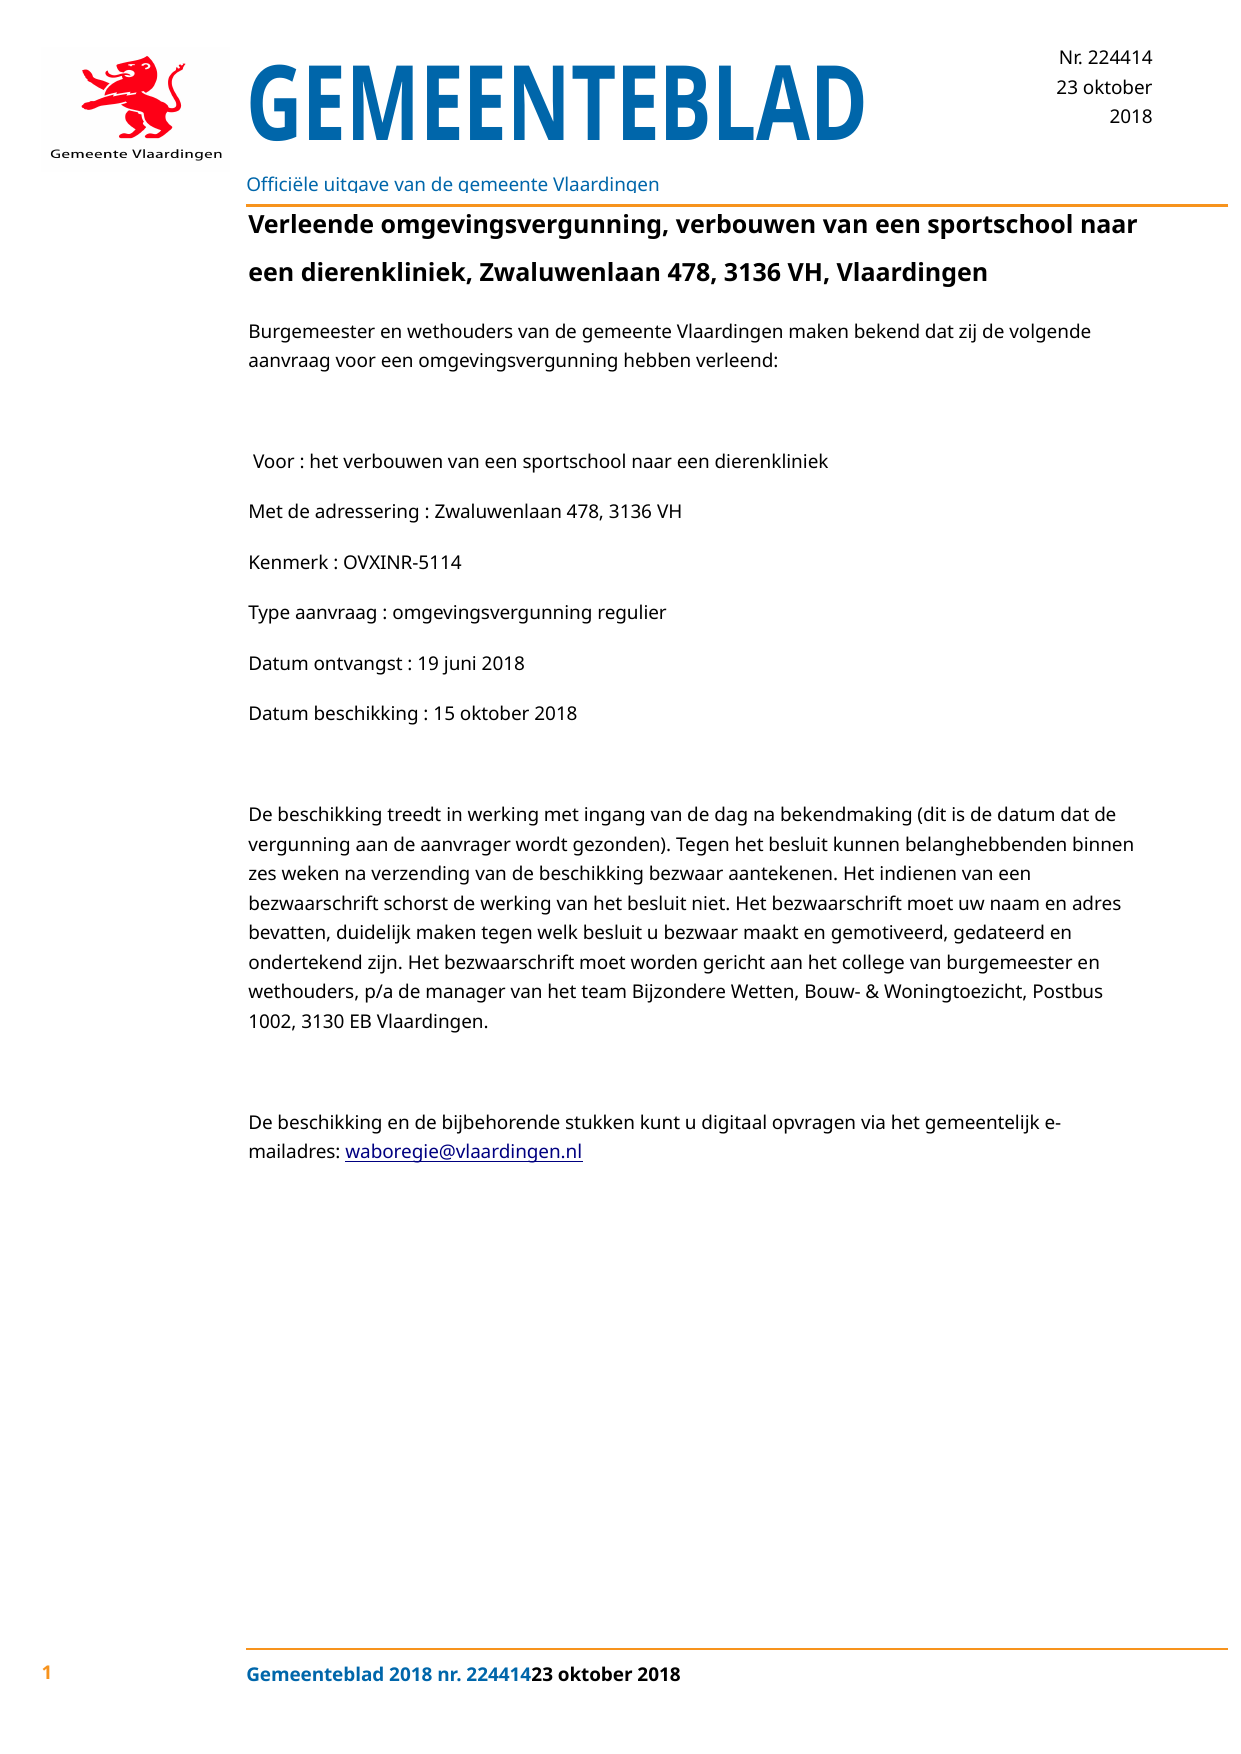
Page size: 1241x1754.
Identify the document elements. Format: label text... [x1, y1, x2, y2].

text Burgemeester en wethouders van de gemeente Vlaardingen maken bekend dat zij de volgende aanvraag voor een omgevingsvergunning hebben verleend: [248, 318, 1152, 373]
text Datum ontvangst : 19 juni 2018 [248, 650, 1152, 676]
picture [41, 47, 231, 172]
text De beschikking en de bijbehorende stukken kunt u digitaal opvragen via het gemeentelijk e-mailadres: waboregie@vlaardingen.nl [248, 1109, 1152, 1164]
text Verleende omgevingsvergunning, verbouwen van een sportschool naar een dierenkliniek, Zwaluwenlaan 478, 3136 VH, Vlaardingen [248, 207, 1152, 288]
text Datum beschikking : 15 oktober 2018 [248, 700, 1152, 726]
text Kenmerk : OVXINR-5114 [248, 549, 1152, 575]
text De beschikking treedt in werking met ingang van de dag na bekendmaking (dit is de datum dat de vergunning aan de aanvrager wordt gezonden). Tegen het besluit kunnen belanghebbenden binnen zes weken na verzending van de beschikking bezwaar aantekenen. Het indienen van een bezwaarschrift schorst de werking van het besluit niet. Het bezwaarschrift moet uw naam en adres bevatten, duidelijk maken tegen welk besluit u bezwaar maakt en gemotiveerd, gedateerd en ondertekend zijn. Het bezwaarschrift moet worden gericht aan het college van burgemeester en wethouders, p/a de manager van het team Bijzondere Wetten, Bouw- & Woningtoezicht, Postbus 1002, 3130 EB Vlaardingen. [248, 801, 1152, 1034]
text Voor : het verbouwen van een sportschool naar een dierenkliniek [248, 448, 1152, 474]
text Type aanvraag : omgevingsvergunning regulier [248, 599, 1152, 625]
text Met de adressering : Zwaluwenlaan 478, 3136 VH [248, 499, 1152, 524]
